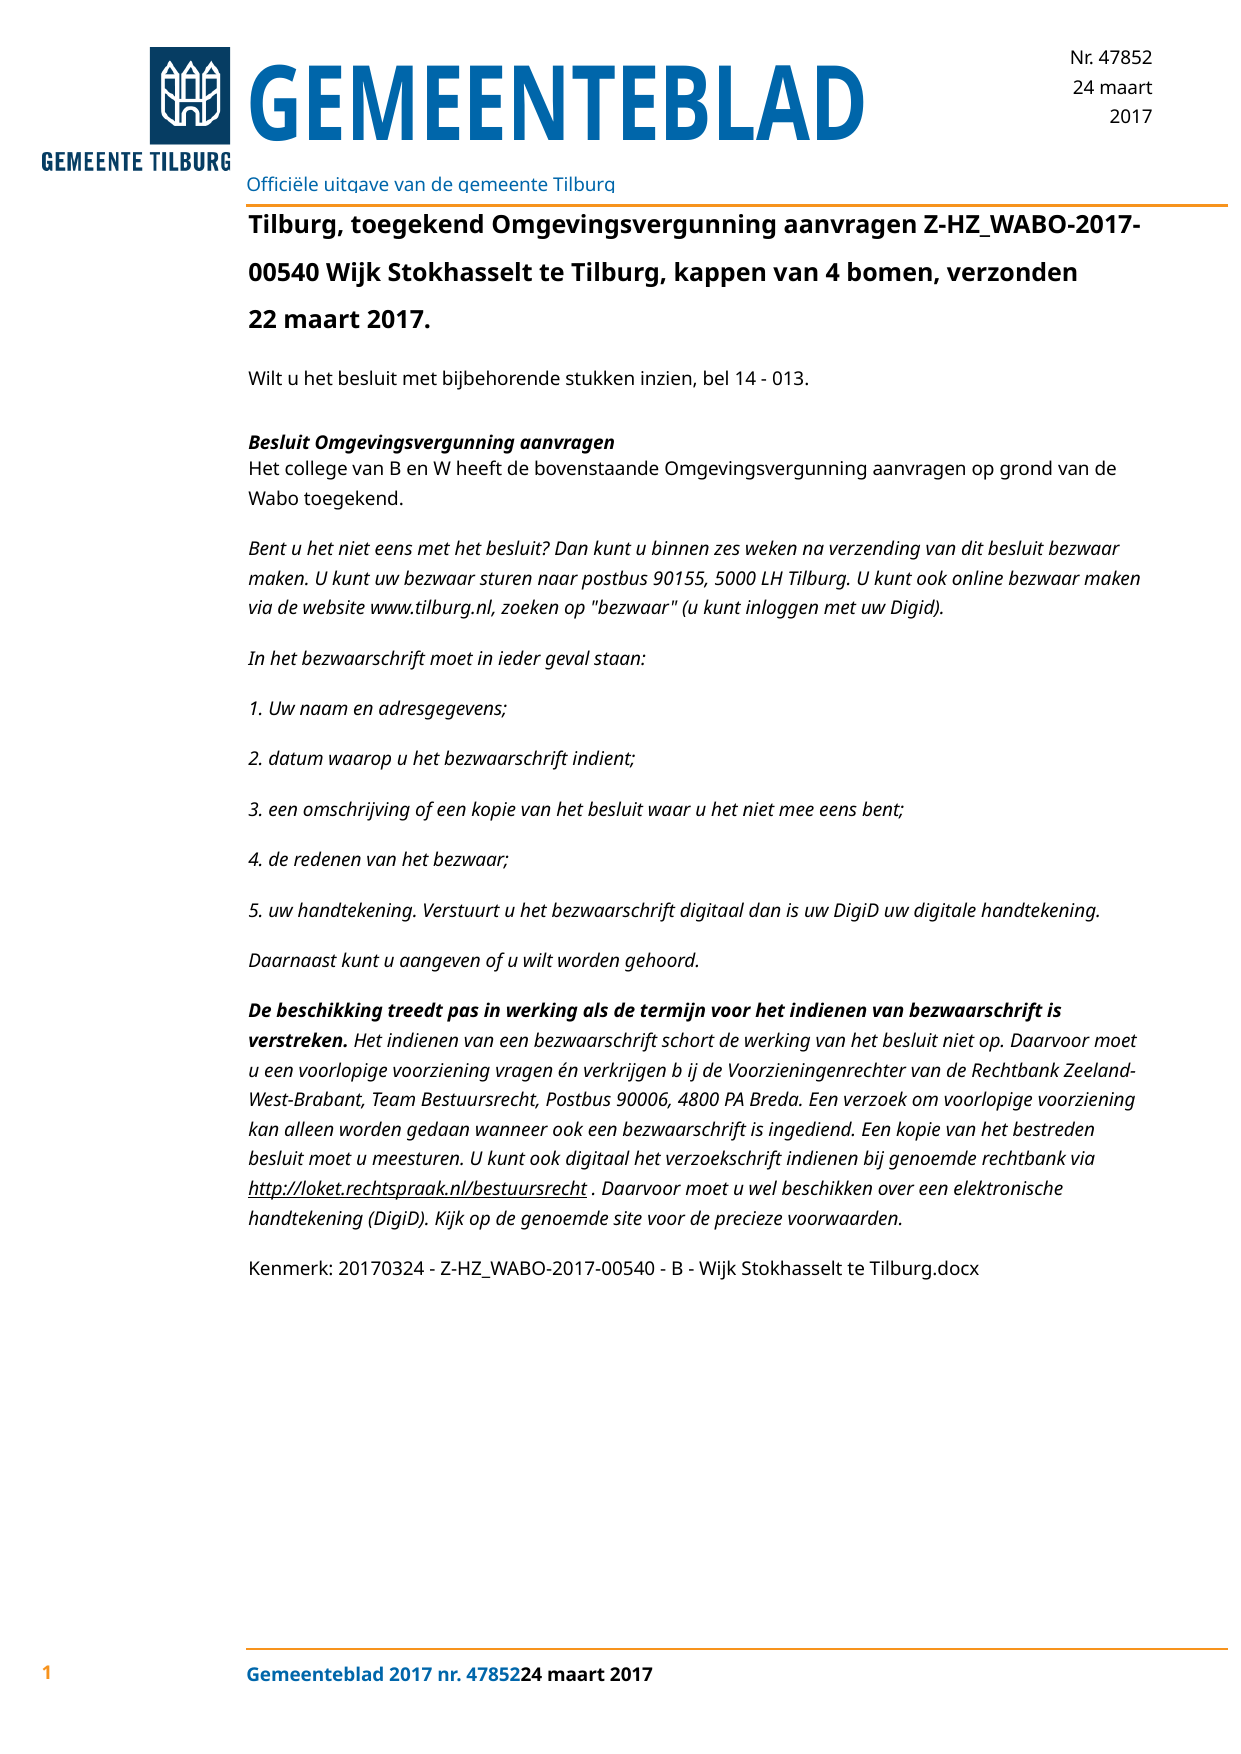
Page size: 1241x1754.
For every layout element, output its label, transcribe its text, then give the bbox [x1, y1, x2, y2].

text Daarnaast kunt u aangeven of u wilt worden gehoord. [248, 947, 1152, 973]
text Het college van B en W heeft de bovenstaande Omgevingsvergunning aanvragen op grond van de Wabo toegekend. [248, 455, 1152, 511]
text 5. uw handtekening. Verstuurt u het bezwaarschrift digitaal dan is uw DigiD uw digitale handtekening. [248, 897, 1152, 923]
text 3. een omschrijving of een kopie van het besluit waar u het niet mee eens bent; [248, 796, 1152, 822]
picture [41, 47, 231, 172]
text De beschikking treedt pas in werking als de termijn voor het indienen van bezwaarschrift is verstreken. Het indienen van een bezwaarschrift schort de werking van het besluit niet op. Daarvoor moet u een voorlopige voorziening vragen én verkrijgen b ij de Voorzieningenrechter van de Rechtbank Zeeland-West-Brabant, Team Bestuursrecht, Postbus 90006, 4800 PA Breda. Een verzoek om voorlopige voorziening kan alleen worden gedaan wanneer ook een bezwaarschrift is ingediend. Een kopie van het bestreden besluit moet u meesturen. U kunt ook digitaal het verzoekschrift indienen bij genoemde rechtbank via http://loket.rechtspraak.nl/bestuursrecht . Daarvoor moet u wel beschikken over een elektronische handtekening (DigiD). Kijk op de genoemde site voor de precieze voorwaarden. [248, 998, 1152, 1231]
text Besluit Omgevingsvergunning aanvragen [248, 429, 1152, 455]
text Kenmerk: 20170324 - Z-HZ_WABO-2017-00540 - B - Wijk Stokhasselt te Tilburg.docx [248, 1255, 1152, 1281]
text Tilburg, toegekend Omgevingsvergunning aanvragen Z-HZ_WABO-2017-00540 Wijk Stokhasselt te Tilburg, kappen van 4 bomen, verzonden 22 maart 2017. [248, 207, 1152, 336]
text Wilt u het besluit met bijbehorende stukken inzien, bel 14 - 013. [248, 366, 1152, 391]
text 2. datum waarop u het bezwaarschrift indient; [248, 746, 1152, 771]
text Bent u het niet eens met het besluit? Dan kunt u binnen zes weken na verzending van dit besluit bezwaar maken. U kunt uw bezwaar sturen naar postbus 90155, 5000 LH Tilburg. U kunt ook online bezwaar maken via de website www.tilburg.nl, zoeken op "bezwaar" (u kunt inloggen met uw Digid). [248, 535, 1152, 620]
text In het bezwaarschrift moet in ieder geval staan: [248, 645, 1152, 671]
text 4. de redenen van het bezwaar; [248, 846, 1152, 872]
text 1. Uw naam en adresgegevens; [248, 695, 1152, 721]
